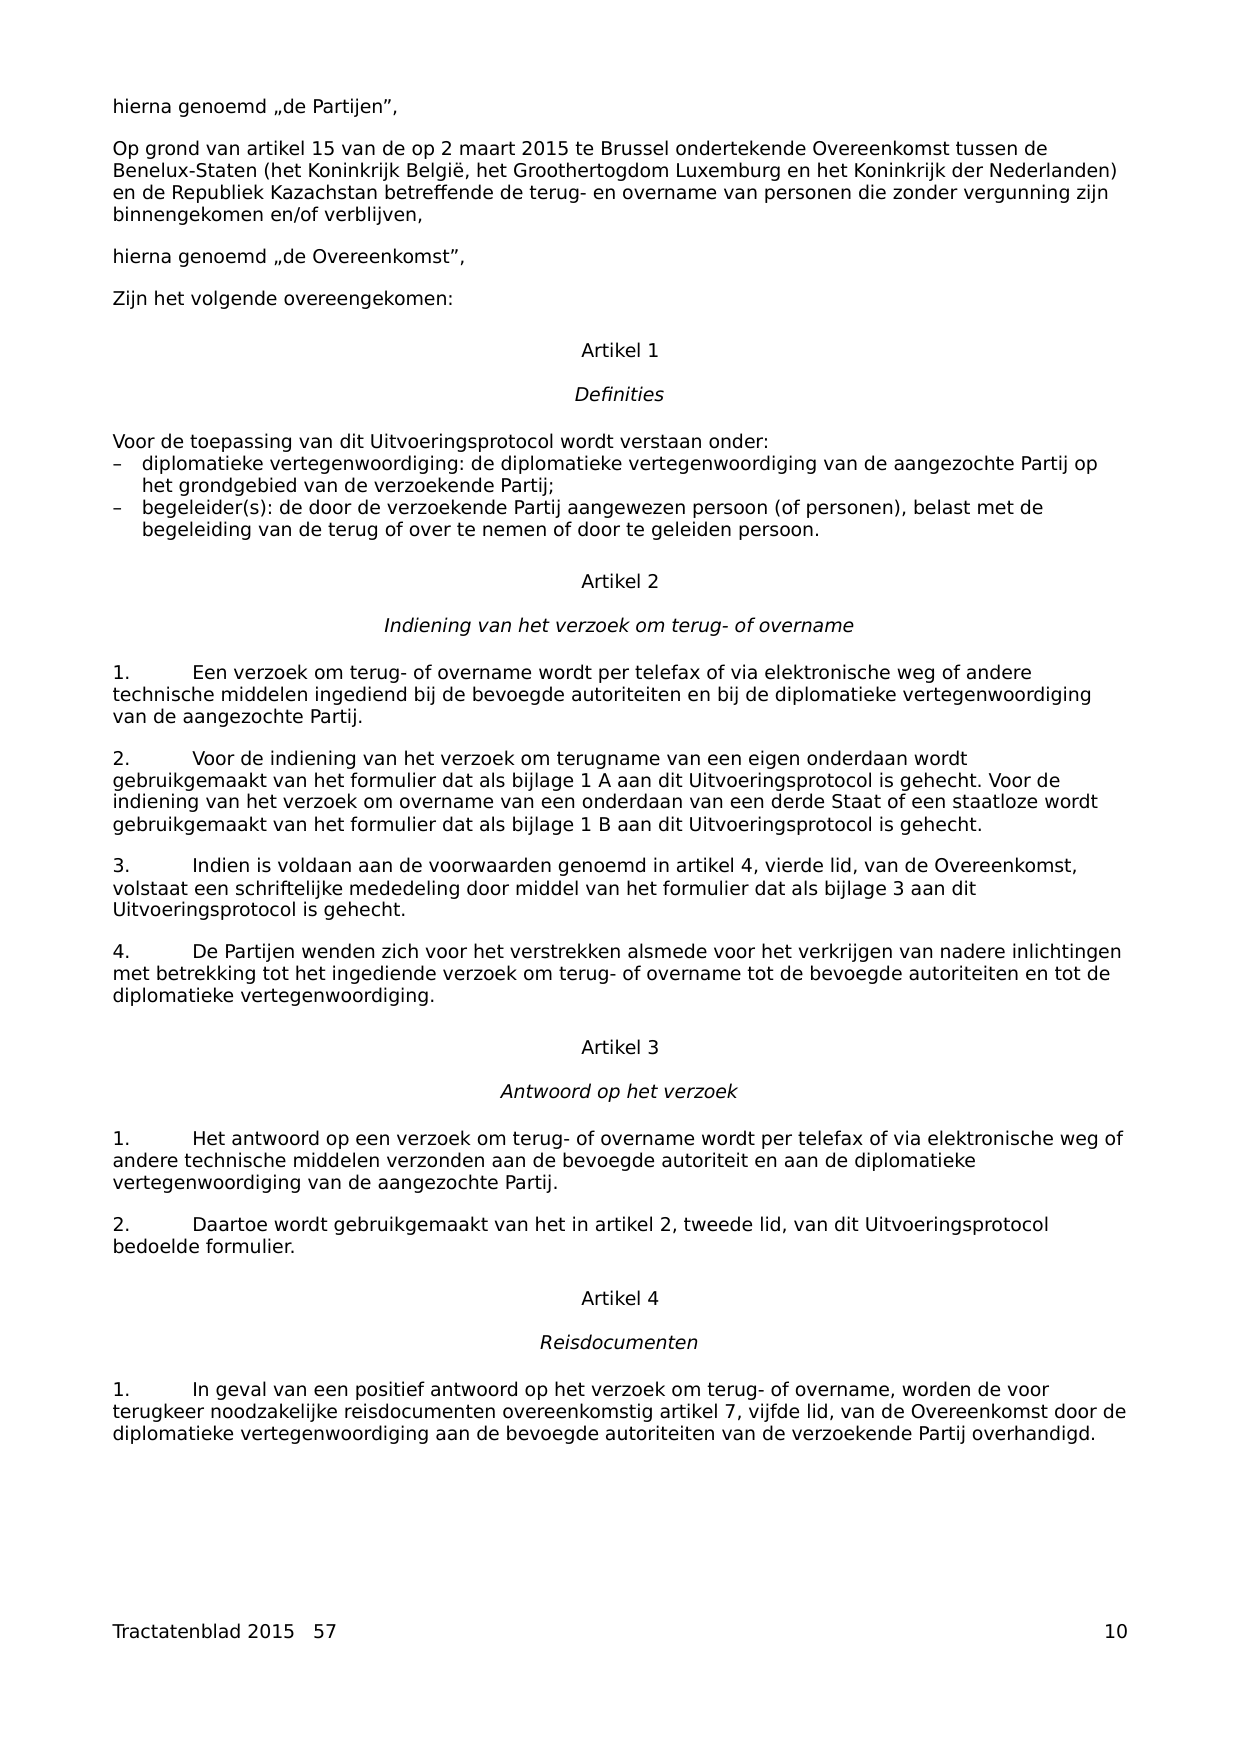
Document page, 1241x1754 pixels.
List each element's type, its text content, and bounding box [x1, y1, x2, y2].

text 4. De Partijen wenden zich voor het verstrekken alsmede voor het verkrijgen van nadere inlichtingen met betrekking tot het ingediende verzoek om terug- of overname tot de bevoegde autoriteiten en tot de diplomatieke vertegenwoordiging. [112, 941, 1128, 1007]
text hierna genoemd „de Overeenkomst”, [112, 246, 1128, 268]
text 2. Daartoe wordt gebruikgemaakt van het in artikel 2, tweede lid, van dit Uitvoeringsprotocol bedoelde formulier. [112, 1214, 1128, 1258]
text 1. Het antwoord op een verzoek om terug- of overname wordt per telefax of via elektronische weg of andere technische middelen verzonden aan de bevoegde autoriteit en aan de diplomatieke vertegenwoordiging van de aangezochte Partij. [112, 1128, 1128, 1194]
text hierna genoemd „de Partijen”, [112, 96, 1128, 118]
text 1. In geval van een positief antwoord op het verzoek om terug- of overname, worden de voor terugkeer noodzakelijke reisdocumenten overeenkomstig artikel 7, vijfde lid, van de Overeenkomst door de diplomatieke vertegenwoordiging aan de bevoegde autoriteiten van de verzoekende Partij overhandigd. [112, 1379, 1128, 1445]
subtitle Artikel 1 Definities [112, 340, 1128, 406]
text 1. Een verzoek om terug- of overname wordt per telefax of via elektronische weg of andere technische middelen ingediend bij de bevoegde autoriteiten en bij de diplomatieke vertegenwoordiging van de aangezochte Partij. [112, 662, 1128, 727]
subtitle Artikel 3 Antwoord op het verzoek [112, 1037, 1128, 1103]
text – begeleider(s): de door de verzoekende Partij aangewezen persoon (of personen), belast met de begeleiding van de terug of over te nemen of door te geleiden persoon. [112, 497, 1128, 541]
text – diplomatieke vertegenwoordiging: de diplomatieke vertegenwoordiging van de aangezochte Partij op het grondgebied van de verzoekende Partij; [112, 453, 1128, 497]
text Zijn het volgende overeengekomen: [112, 288, 1128, 310]
subtitle Artikel 2 Indiening van het verzoek om terug- of overname [112, 571, 1128, 637]
text 2. Voor de indiening van het verzoek om terugname van een eigen onderdaan wordt gebruikgemaakt van het formulier dat als bijlage 1 A aan dit Uitvoeringsprotocol is gehecht. Voor de indiening van het verzoek om overname van een onderdaan van een derde Staat of een staatloze wordt gebruikgemaakt van het formulier dat als bijlage 1 B aan dit Uitvoeringsprotocol is gehecht. [112, 747, 1128, 835]
text 3. Indien is voldaan aan de voorwaarden genoemd in artikel 4, vierde lid, van de Overeenkomst, volstaat een schriftelijke mededeling door middel van het formulier dat als bijlage 3 aan dit Uitvoeringsprotocol is gehecht. [112, 855, 1128, 921]
text Op grond van artikel 15 van de op 2 maart 2015 te Brussel ondertekende Overeenkomst tussen de Benelux-Staten (het Koninkrijk België, het Groothertogdom Luxemburg en het Koninkrijk der Nederlanden) en de Republiek Kazachstan betreffende de terug- en overname van personen die zonder vergunning zijn binnengekomen en/of verblijven, [112, 138, 1128, 226]
text Voor de toepassing van dit Uitvoeringsprotocol wordt verstaan onder: [112, 431, 1128, 453]
subtitle Artikel 4 Reisdocumenten [112, 1288, 1128, 1354]
